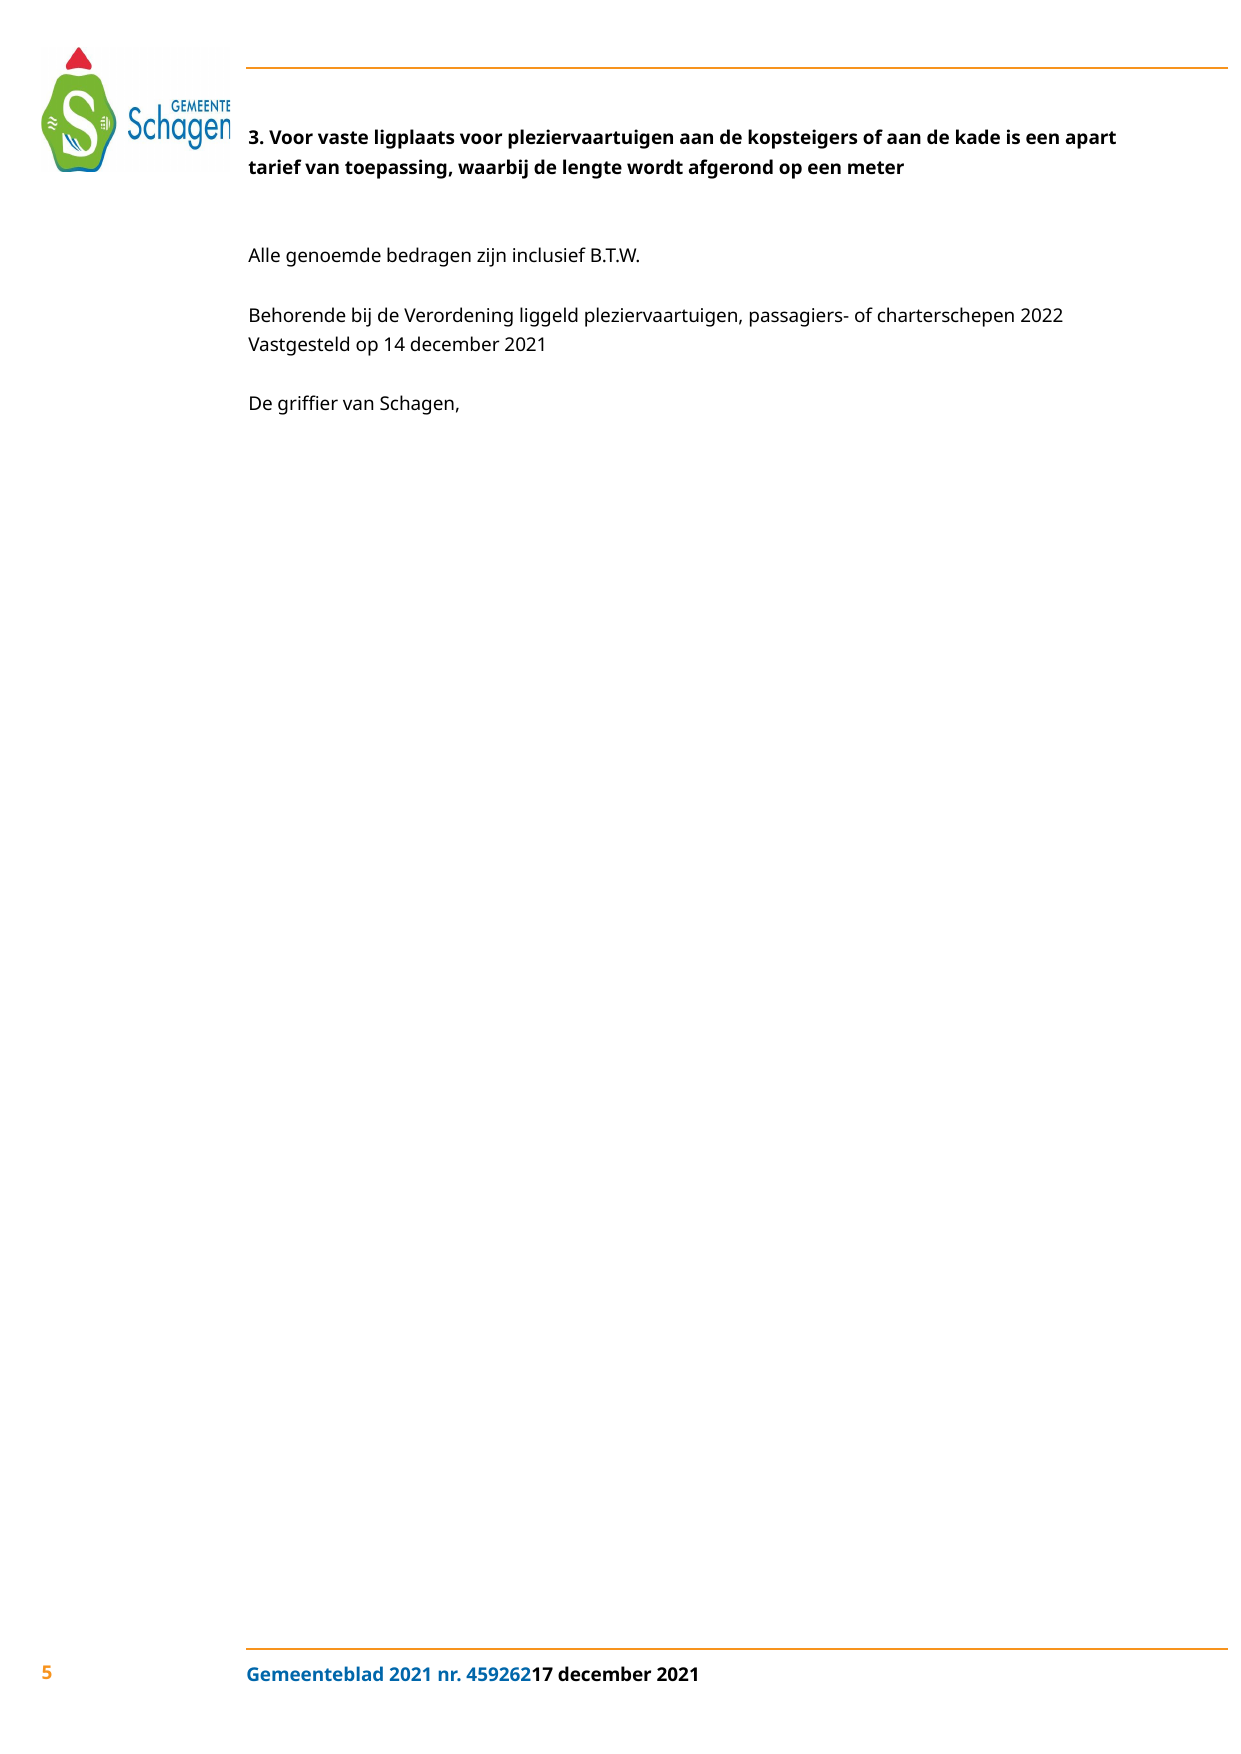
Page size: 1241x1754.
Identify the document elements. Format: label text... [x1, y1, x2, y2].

picture [41, 47, 231, 172]
text Behorende bij de Verordening liggeld pleziervaartuigen, passagiers- of charterschepen 2022 [248, 302, 1152, 328]
text De griffier van Schagen, [248, 391, 1152, 416]
text 3. Voor vaste ligplaats voor pleziervaartuigen aan de kopsteigers of aan de kade is een apart tarief van toepassing, waarbij de lengte wordt afgerond op een meter [248, 124, 1152, 180]
text Vastgesteld op 14 december 2021 [248, 331, 1152, 357]
text Alle genoemde bedragen zijn inclusief B.T.W. [248, 243, 1152, 268]
